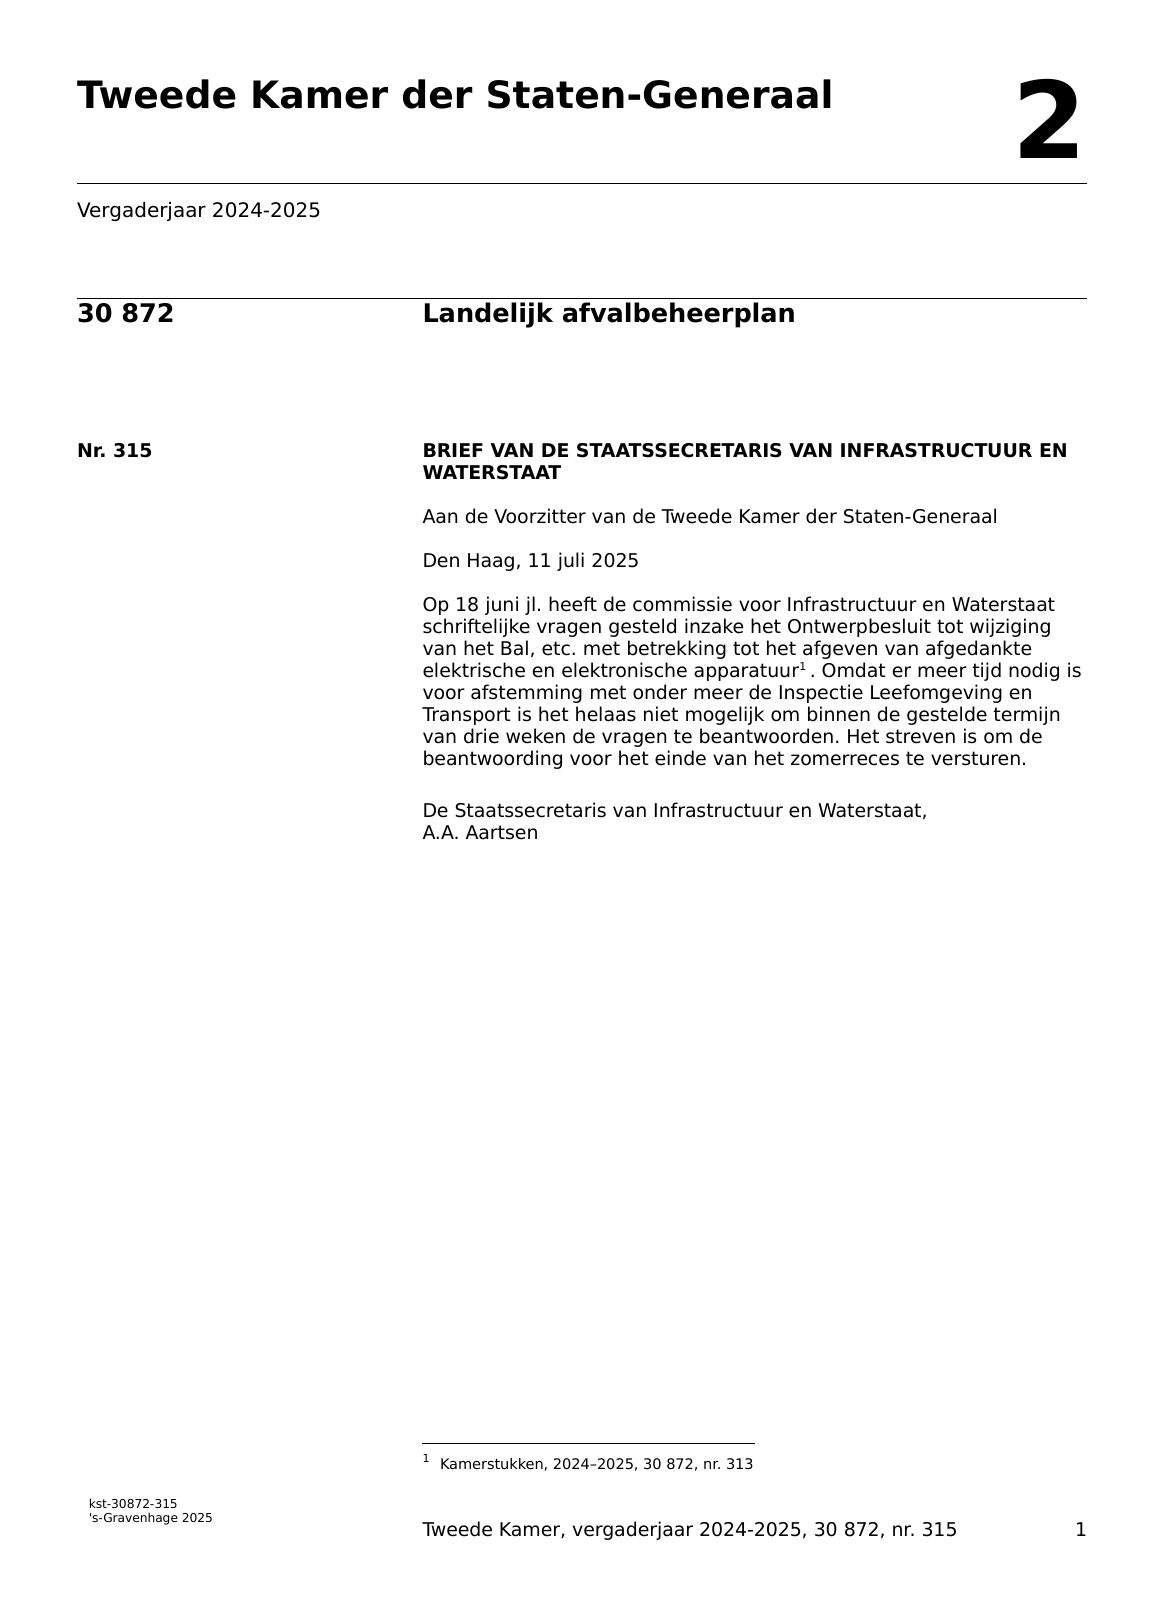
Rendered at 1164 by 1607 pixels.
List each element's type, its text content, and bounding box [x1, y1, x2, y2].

text 's-Gravenhage 2025 [88, 1511, 323, 1525]
table_cell Vergaderjaar 2024-2025 [77, 184, 1087, 298]
table_header 2 [886, 59, 1087, 183]
text Den Haag, 11 juli 2025 [422, 550, 1087, 572]
subtitle 30 872 Landelijk afvalbeheerplan [77, 299, 1087, 329]
text Op 18 juni jl. heeft de commissie voor Infrastructuur en Waterstaat schriftelijke vragen gesteld inzake het Ontwerpbesluit tot wijziging van het Bal, etc. met betrekking tot het afgeven van afgedankte elektrische en elektronische apparatuur. Omdat er meer tijd nodig is voor afstemming met onder meer de Inspectie Leefomgeving en Transport is het helaas niet mogelijk om binnen de gestelde termijn van drie weken de vragen te beantwoorden. Het streven is om de beantwoording voor het einde van het zomerreces te versturen. [422, 594, 1087, 770]
text Kamerstukken, 2024–2025, 30 872, nr. 313 [422, 1452, 1087, 1474]
subtitle Nr. 315 BRIEF VAN DE STAATSSECRETARIS VAN INFRASTRUCTUUR EN WATERSTAAT [77, 440, 1087, 484]
text kst-30872-315 [88, 1497, 323, 1511]
text De Staatssecretaris van Infrastructuur en Waterstaat, A.A. Aartsen [422, 800, 1087, 844]
text Aan de Voorzitter van de Tweede Kamer der Staten-Generaal [422, 506, 1087, 528]
table_header Tweede Kamer der Staten-Generaal [77, 59, 886, 183]
